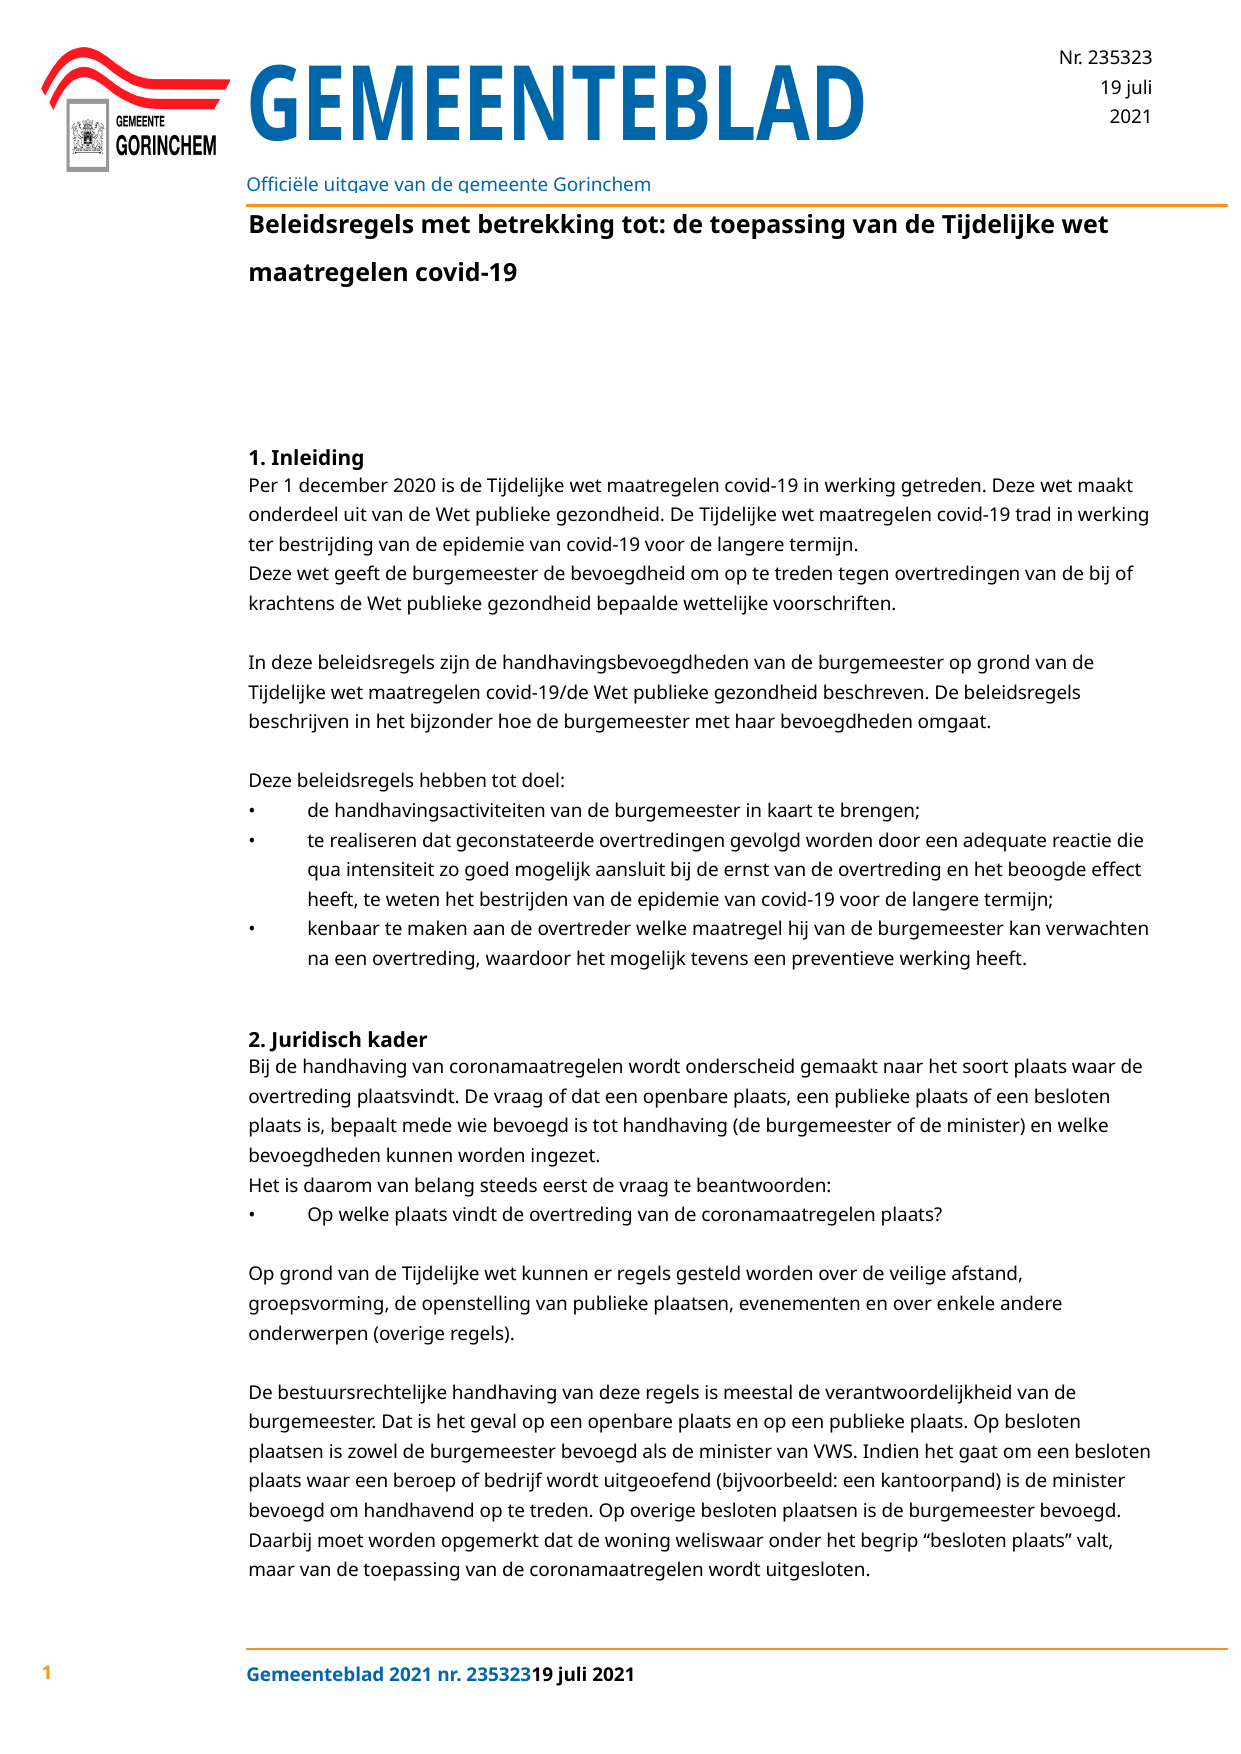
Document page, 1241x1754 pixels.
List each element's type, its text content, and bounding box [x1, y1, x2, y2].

text Deze beleidsregels hebben tot doel: [248, 768, 1152, 793]
picture [41, 47, 231, 172]
text 1. Inleiding [248, 443, 1152, 472]
text In deze beleidsregels zijn de handhavingsbevoegdheden van de burgemeester op grond van de Tijdelijke wet maatregelen covid-19/de Wet publieke gezondheid beschreven. De beleidsregels beschrijven in het bijzonder hoe de burgemeester met haar bevoegdheden omgaat. [248, 649, 1152, 734]
text Deze wet geeft de burgemeester de bevoegdheid om op te treden tegen overtredingen van de bij of krachtens de Wet publieke gezondheid bepaalde wettelijke voorschriften. [248, 561, 1152, 616]
text Beleidsregels met betrekking tot: de toepassing van de Tijdelijke wet maatregelen covid-19 [248, 207, 1152, 288]
text 2. Juridisch kader [248, 1025, 1152, 1053]
text Bij de handhaving van coronamaatregelen wordt onderscheid gemaakt naar het soort plaats waar de overtreding plaatsvindt. De vraag of dat een openbare plaats, een publieke plaats of een besloten plaats is, bepaalt mede wie bevoegd is tot handhaving (de burgemeester of de minister) en welke bevoegdheden kunnen worden ingezet. [248, 1053, 1152, 1168]
text Op grond van de Tijdelijke wet kunnen er regels gesteld worden over de veilige afstand, groepsvorming, de openstelling van publieke plaatsen, evenementen en over enkele andere onderwerpen (overige regels). [248, 1261, 1152, 1346]
text Het is daarom van belang steeds eerst de vraag te beantwoorden: [248, 1172, 1152, 1198]
list kenbaar te maken aan de overtreder welke maatregel hij van de burgemeester kan verwachten na een overtreding, waardoor het mogelijk tevens een preventieve werking heeft. [248, 916, 1152, 971]
list Op welke plaats vindt de overtreding van de coronamaatregelen plaats? [248, 1201, 1152, 1227]
text Per 1 december 2020 is de Tijdelijke wet maatregelen covid-19 in werking getreden. Deze wet maakt onderdeel uit van de Wet publieke gezondheid. De Tijdelijke wet maatregelen covid-19 trad in werking ter bestrijding van de epidemie van covid-19 voor de langere termijn. [248, 472, 1152, 557]
text De bestuursrechtelijke handhaving van deze regels is meestal de verantwoordelijkheid van de burgemeester. Dat is het geval op een openbare plaats en op een publieke plaats. Op besloten plaatsen is zowel de burgemeester bevoegd als de minister van VWS. Indien het gaat om een besloten plaats waar een beroep of bedrijf wordt uitgeoefend (bijvoorbeeld: een kantoorpand) is de minister bevoegd om handhavend op te treden. Op overige besloten plaatsen is de burgemeester bevoegd. Daarbij moet worden opgemerkt dat de woning weliswaar onder het begrip “besloten plaats” valt, maar van de toepassing van de coronamaatregelen wordt uitgesloten. [248, 1379, 1152, 1582]
list te realiseren dat geconstateerde overtredingen gevolgd worden door een adequate reactie die qua intensiteit zo goed mogelijk aansluit bij de ernst van de overtreding en het beoogde effect heeft, te weten het bestrijden van de epidemie van covid-19 voor de langere termijn; [248, 827, 1152, 912]
list de handhavingsactiviteiten van de burgemeester in kaart te brengen; [248, 797, 1152, 823]
